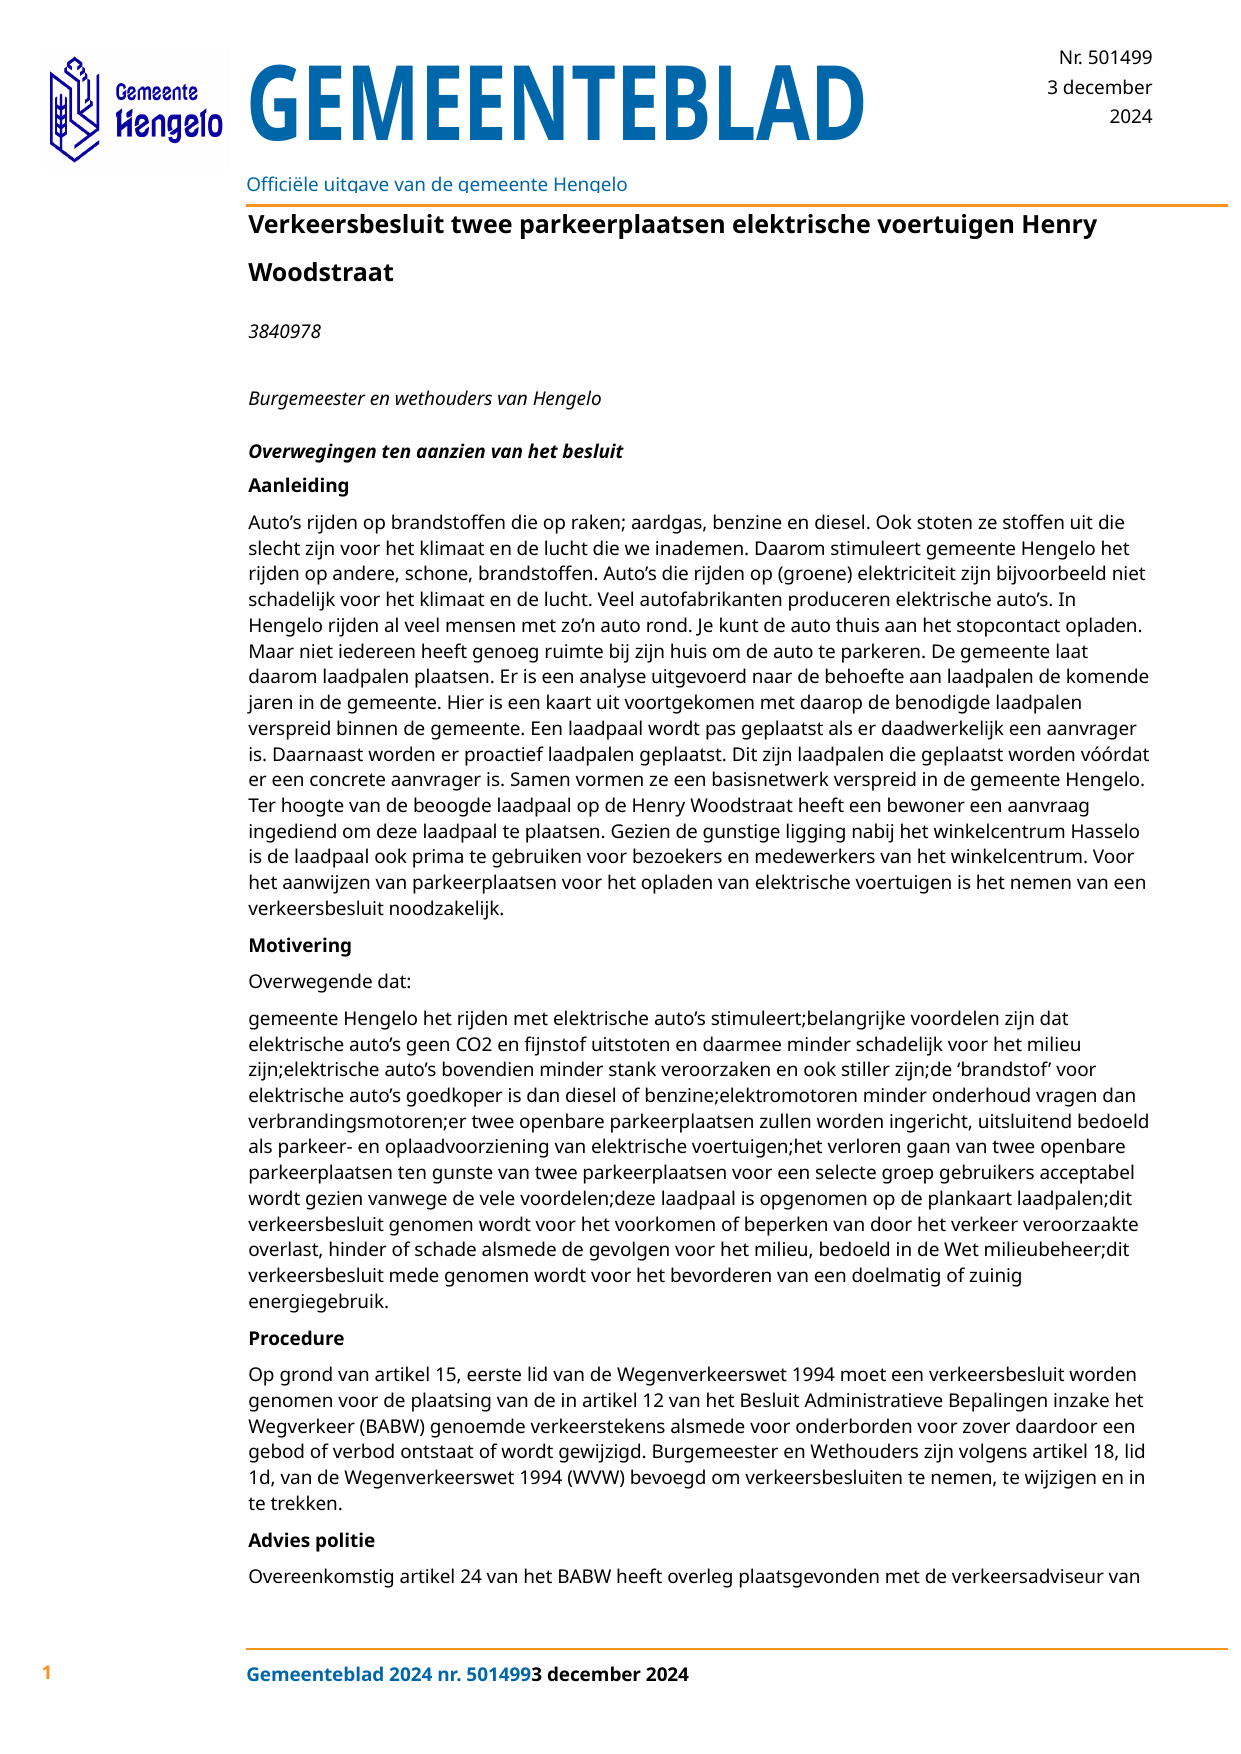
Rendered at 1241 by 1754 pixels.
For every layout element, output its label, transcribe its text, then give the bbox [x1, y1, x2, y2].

text Verkeersbesluit twee parkeerplaatsen elektrische voertuigen Henry Woodstraat [248, 207, 1152, 288]
text Procedure [248, 1325, 1152, 1351]
text Burgemeester en wethouders van Hengelo [248, 386, 1152, 411]
text Op grond van artikel 15, eerste lid van de Wegenverkeerswet 1994 moet een verkeersbesluit worden genomen voor de plaatsing van de in artikel 12 van het Besluit Administratieve Bepalingen inzake het Wegverkeer (BABW) genoemde verkeerstekens alsmede voor onderborden voor zover daardoor een gebod of verbod ontstaat of wordt gewijzigd. Burgemeester en Wethouders zijn volgens artikel 18, lid 1d, van de Wegenverkeerswet 1994 (WVW) bevoegd om verkeersbesluiten te nemen, te wijzigen en in te trekken. [248, 1361, 1152, 1516]
text Aanleiding [248, 472, 1152, 498]
text Advies politie [248, 1527, 1152, 1552]
text Overwegende dat: [248, 968, 1152, 994]
text 3840978 [248, 318, 1152, 344]
text Overeenkomstig artikel 24 van het BABW heeft overleg plaatsgevonden met de verkeersadviseur van [248, 1563, 1152, 1589]
text gemeente Hengelo het rijden met elektrische auto’s stimuleert;belangrijke voordelen zijn dat elektrische auto’s geen CO2 en fijnstof uitstoten en daarmee minder schadelijk voor het milieu zijn;elektrische auto’s bovendien minder stank veroorzaken en ook stiller zijn;de ‘brandstof’ voor elektrische auto’s goedkoper is dan diesel of benzine;elektromotoren minder onderhoud vragen dan verbrandingsmotoren;er twee openbare parkeerplaatsen zullen worden ingericht, uitsluitend bedoeld als parkeer- en oplaadvoorziening van elektrische voertuigen;het verloren gaan van twee openbare parkeerplaatsen ten gunste van twee parkeerplaatsen voor een selecte groep gebruikers acceptabel wordt gezien vanwege de vele voordelen;deze laadpaal is opgenomen op de plankaart laadpalen;dit verkeersbesluit genomen wordt voor het voorkomen of beperken van door het verkeer veroorzaakte overlast, hinder of schade alsmede de gevolgen voor het milieu, bedoeld in de Wet milieubeheer;dit verkeersbesluit mede genomen wordt voor het bevorderen van een doelmatig of zuinig energiegebruik. [248, 1005, 1152, 1314]
picture [41, 47, 231, 172]
text Auto’s rijden op brandstoffen die op raken; aardgas, benzine en diesel. Ook stoten ze stoffen uit die slecht zijn voor het klimaat en de lucht die we inademen. Daarom stimuleert gemeente Hengelo het rijden op andere, schone, brandstoffen. Auto’s die rijden op (groene) elektriciteit zijn bijvoorbeeld niet schadelijk voor het klimaat en de lucht. Veel autofabrikanten produceren elektrische auto’s. In Hengelo rijden al veel mensen met zo’n auto rond. Je kunt de auto thuis aan het stopcontact opladen. Maar niet iedereen heeft genoeg ruimte bij zijn huis om de auto te parkeren. De gemeente laat daarom laadpalen plaatsen. Er is een analyse uitgevoerd naar de behoefte aan laadpalen de komende jaren in de gemeente. Hier is een kaart uit voortgekomen met daarop de benodigde laadpalen verspreid binnen de gemeente. Een laadpaal wordt pas geplaatst als er daadwerkelijk een aanvrager is. Daarnaast worden er proactief laadpalen geplaatst. Dit zijn laadpalen die geplaatst worden vóórdat er een concrete aanvrager is. Samen vormen ze een basisnetwerk verspreid in de gemeente Hengelo. Ter hoogte van de beoogde laadpaal op de Henry Woodstraat heeft een bewoner een aanvraag ingediend om deze laadpaal te plaatsen. Gezien de gunstige ligging nabij het winkelcentrum Hasselo is de laadpaal ook prima te gebruiken voor bezoekers en medewerkers van het winkelcentrum. Voor het aanwijzen van parkeerplaatsen voor het opladen van elektrische voertuigen is het nemen van een verkeersbesluit noodzakelijk. [248, 509, 1152, 921]
text Motivering [248, 932, 1152, 957]
text Overwegingen ten aanzien van het besluit [248, 438, 1152, 464]
